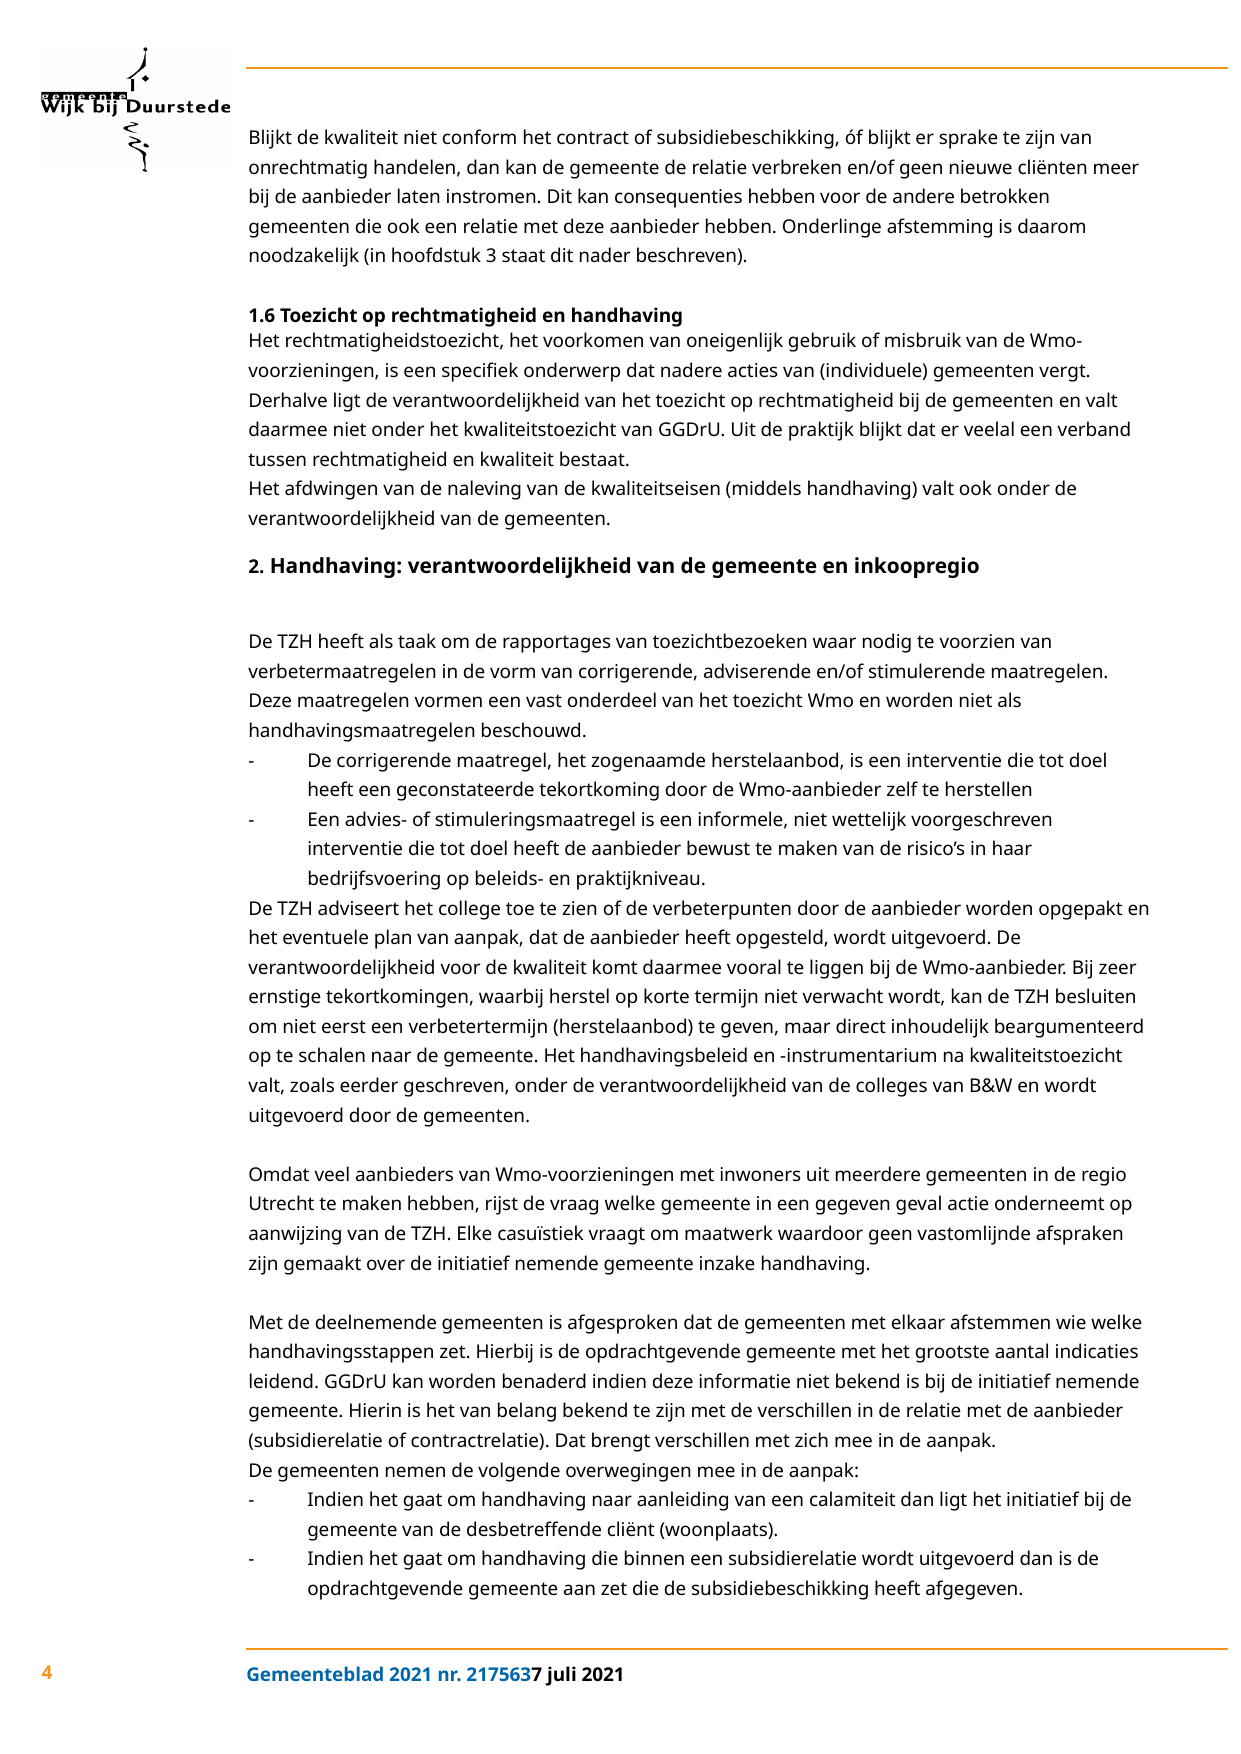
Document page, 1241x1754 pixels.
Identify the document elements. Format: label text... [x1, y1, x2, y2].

text Het afdwingen van de naleving van de kwaliteitseisen (middels handhaving) valt ook onder de verantwoordelijkheid van de gemeenten. [248, 476, 1152, 531]
text Omdat veel aanbieders van Wmo-voorzieningen met inwoners uit meerdere gemeenten in de regio Utrecht te maken hebben, rijst de vraag welke gemeente in een gegeven geval actie onderneemt op aanwijzing van de TZH. Elke casuïstiek vraagt om maatwerk waardoor geen vastomlijnde afspraken zijn gemaakt over de initiatief nemende gemeente inzake handhaving. [248, 1161, 1152, 1275]
list Indien het gaat om handhaving naar aanleiding van een calamiteit dan ligt het initiatief bij de gemeente van de desbetreffende cliënt (woonplaats). [248, 1486, 1152, 1542]
list Een advies- of stimuleringsmaatregel is een informele, niet wettelijk voorgeschreven interventie die tot doel heeft de aanbieder bewust te maken van de risico’s in haar bedrijfsvoering op beleids- en praktijkniveau. [248, 806, 1152, 891]
text De gemeenten nemen de volgende overwegingen mee in de aanpak: [248, 1457, 1152, 1482]
text 2. Handhaving: verantwoordelijkheid van de gemeente en inkoopregio [248, 551, 1152, 579]
text De TZH heeft als taak om de rapportages van toezichtbezoeken waar nodig te voorzien van verbetermaatregelen in de vorm van corrigerende, adviserende en/of stimulerende maatregelen. Deze maatregelen vormen een vast onderdeel van het toezicht Wmo en worden niet als handhavingsmaatregelen beschouwd. [248, 628, 1152, 743]
text De TZH adviseert het college toe te zien of de verbeterpunten door de aanbieder worden opgepakt en het eventuele plan van aanpak, dat de aanbieder heeft opgesteld, wordt uitgevoerd. De verantwoordelijkheid voor de kwaliteit komt daarmee vooral te liggen bij de Wmo-aanbieder. Bij zeer ernstige tekortkomingen, waarbij herstel op korte termijn niet verwacht wordt, kan de TZH besluiten om niet eerst een verbetertermijn (herstelaanbod) te geven, maar direct inhoudelijk beargumenteerd op te schalen naar de gemeente. Het handhavingsbeleid en -instrumentarium na kwaliteitstoezicht valt, zoals eerder geschreven, onder de verantwoordelijkheid van de colleges van B&W en wordt uitgevoerd door de gemeenten. [248, 895, 1152, 1127]
text Het rechtmatigheidstoezicht, het voorkomen van oneigenlijk gebruik of misbruik van de Wmo-voorzieningen, is een specifiek onderwerp dat nadere acties van (individuele) gemeenten vergt. Derhalve ligt de verantwoordelijkheid van het toezicht op rechtmatigheid bij de gemeenten en valt daarmee niet onder het kwaliteitstoezicht van GGDrU. Uit de praktijk blijkt dat er veelal een verband tussen rechtmatigheid en kwaliteit bestaat. [248, 328, 1152, 472]
text Met de deelnemende gemeenten is afgesproken dat de gemeenten met elkaar afstemmen wie welke handhavingsstappen zet. Hierbij is de opdrachtgevende gemeente met het grootste aantal indicaties leidend. GGDrU kan worden benaderd indien deze informatie niet bekend is bij de initiatief nemende gemeente. Hierin is het van belang bekend te zijn met de verschillen in de relatie met de aanbieder (subsidierelatie of contractrelatie). Dat brengt verschillen met zich mee in de aanpak. [248, 1309, 1152, 1453]
list Indien het gaat om handhaving die binnen een subsidierelatie wordt uitgevoerd dan is de opdrachtgevende gemeente aan zet die de subsidiebeschikking heeft afgegeven. [248, 1546, 1152, 1601]
picture [41, 47, 231, 172]
list De corrigerende maatregel, het zogenaamde herstelaanbod, is een interventie die tot doel heeft een geconstateerde tekortkoming door de Wmo-aanbieder zelf te herstellen [248, 747, 1152, 802]
text Blijkt de kwaliteit niet conform het contract of subsidiebeschikking, óf blijkt er sprake te zijn van onrechtmatig handelen, dan kan de gemeente de relatie verbreken en/of geen nieuwe cliënten meer bij de aanbieder laten instromen. Dit kan consequenties hebben voor de andere betrokken gemeenten die ook een relatie met deze aanbieder hebben. Onderlinge afstemming is daarom noodzakelijk (in hoofdstuk 3 staat dit nader beschreven). [248, 124, 1152, 268]
text 1.6 Toezicht op rechtmatigheid en handhaving [248, 302, 1152, 328]
